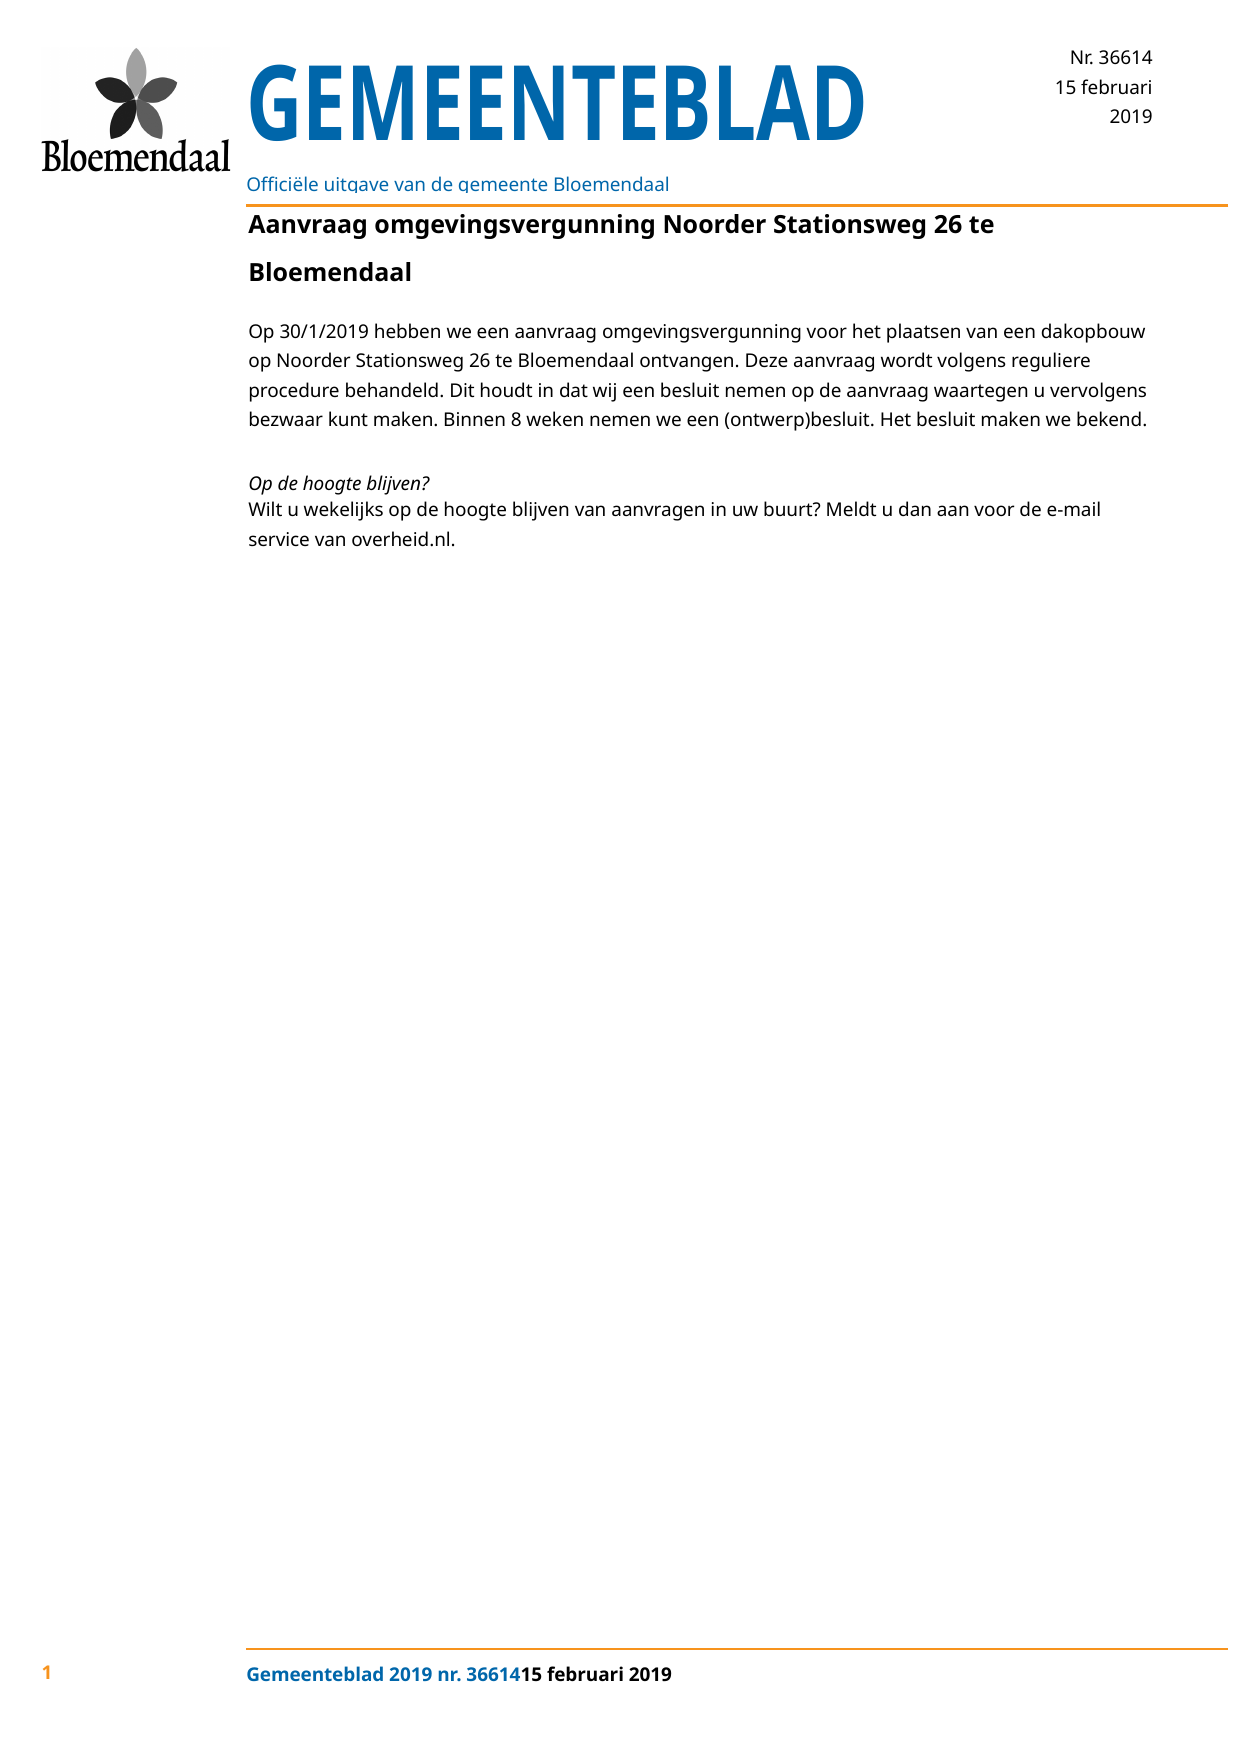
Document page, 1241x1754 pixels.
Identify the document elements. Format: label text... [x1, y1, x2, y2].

picture [41, 47, 231, 172]
text Aanvraag omgevingsvergunning Noorder Stationsweg 26 te Bloemendaal [248, 207, 1152, 288]
text Wilt u wekelijks op de hoogte blijven van aanvragen in uw buurt? Meldt u dan aan voor de e-mail service van overheid.nl. [248, 496, 1152, 552]
text Op 30/1/2019 hebben we een aanvraag omgevingsvergunning voor het plaatsen van een dakopbouw op Noorder Stationsweg 26 te Bloemendaal ontvangen. Deze aanvraag wordt volgens reguliere procedure behandeld. Dit houdt in dat wij een besluit nemen op de aanvraag waartegen u vervolgens bezwaar kunt maken. Binnen 8 weken nemen we een (ontwerp)besluit. Het besluit maken we bekend. [248, 318, 1152, 432]
text Op de hoogte blijven? [248, 471, 1152, 496]
